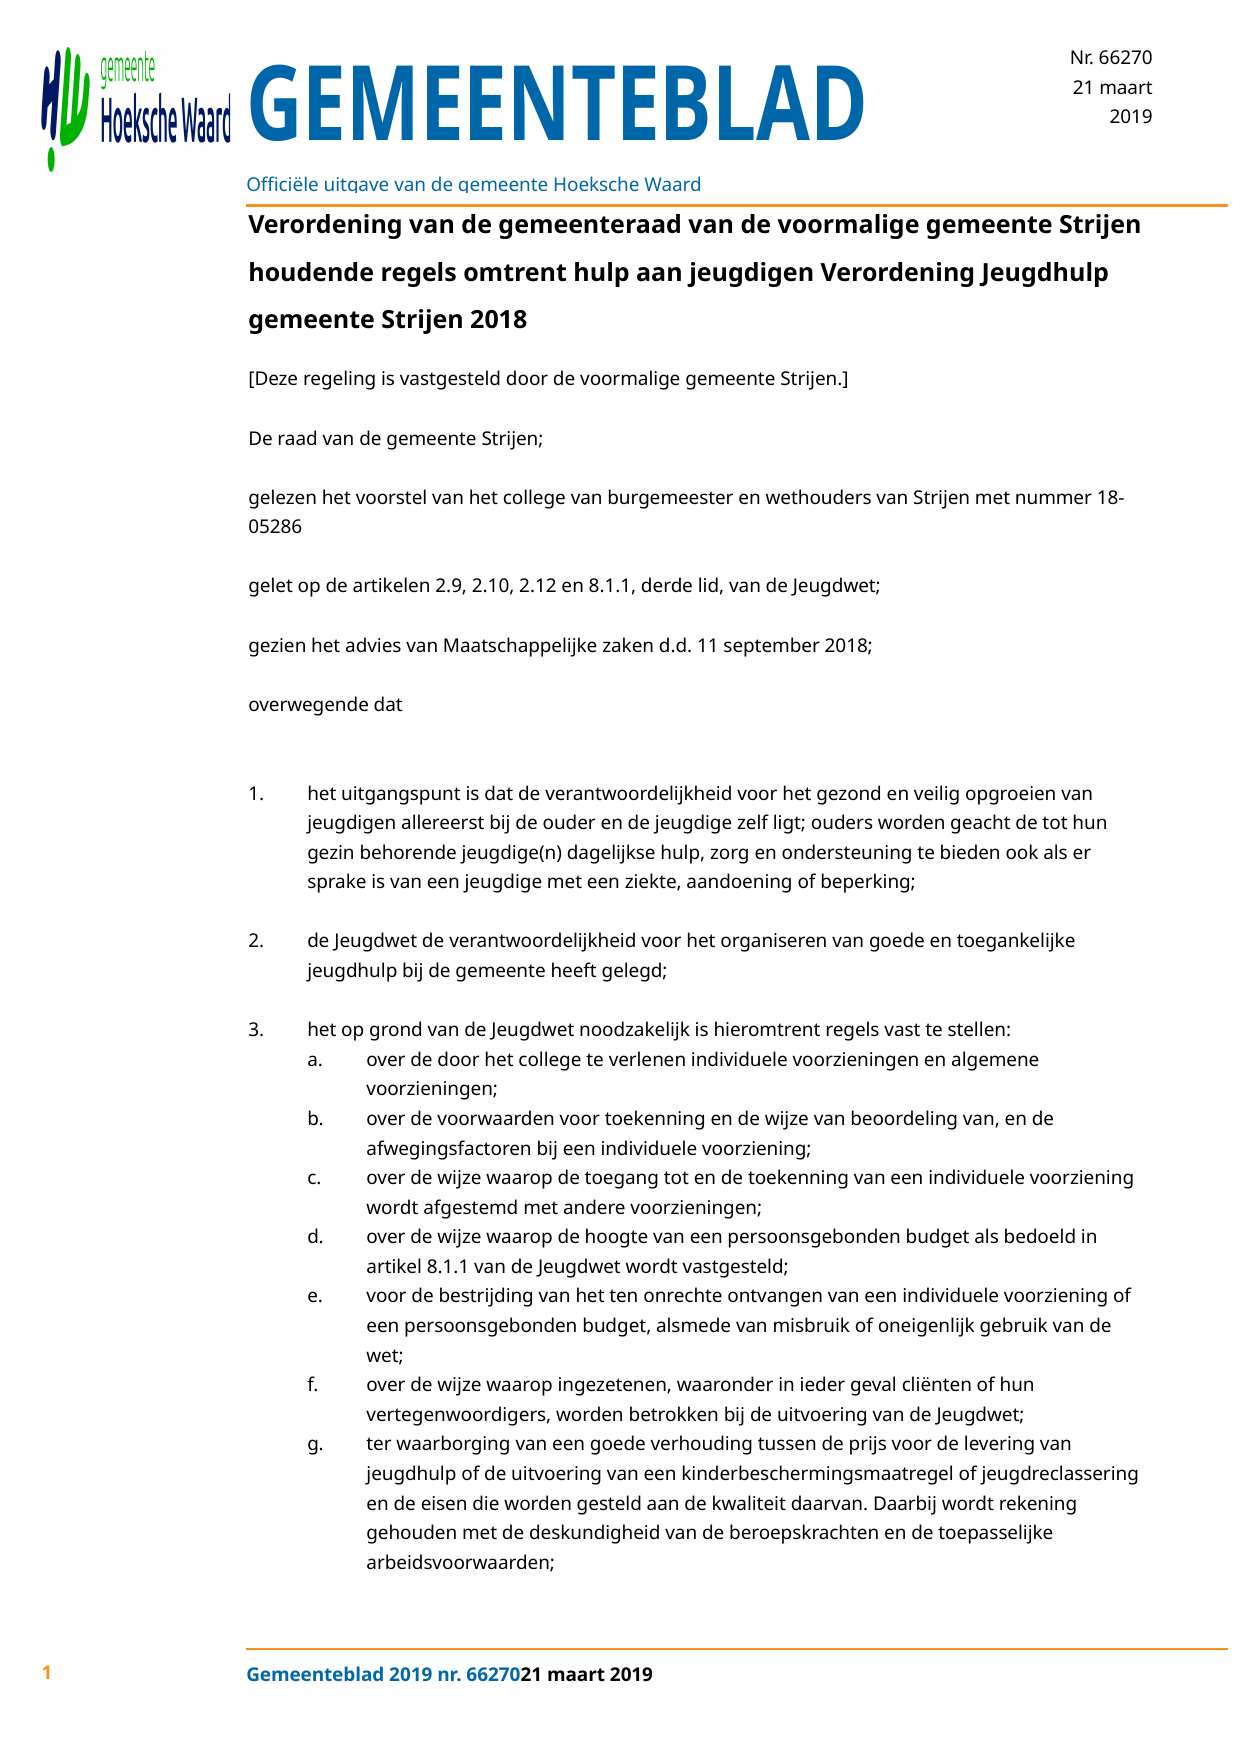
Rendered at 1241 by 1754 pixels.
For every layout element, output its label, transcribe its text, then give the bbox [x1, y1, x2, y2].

text gelet op de artikelen 2.9, 2.10, 2.12 en 8.1.1, derde lid, van de Jeugdwet; [248, 573, 1152, 598]
list over de wijze waarop de hoogte van een persoonsgebonden budget als bedoeld in artikel 8.1.1 van de Jeugdwet wordt vastgesteld; [307, 1223, 1152, 1279]
picture [41, 47, 231, 172]
list over de door het college te verlenen individuele voorzieningen en algemene voorzieningen; [307, 1046, 1152, 1101]
list het uitgangspunt is dat de verantwoordelijkheid voor het gezond en veilig opgroeien van jeugdigen allereerst bij de ouder en de jeugdige zelf ligt; ouders worden geacht de tot hun gezin behorende jeugdige(n) dagelijkse hulp, zorg en ondersteuning te bieden ook als er sprake is van een jeugdige met een ziekte, aandoening of beperking; [248, 780, 1152, 894]
list voor de bestrijding van het ten onrechte ontvangen van een individuele voorziening of een persoonsgebonden budget, alsmede van misbruik of oneigenlijk gebruik van de wet; [307, 1283, 1152, 1367]
list over de voorwaarden voor toekenning en de wijze van beoordeling van, en de afwegingsfactoren bij een individuele voorziening; [307, 1105, 1152, 1160]
list de Jeugdwet de verantwoordelijkheid voor het organiseren van goede en toegankelijke jeugdhulp bij de gemeente heeft gelegd; [248, 928, 1152, 983]
list over de wijze waarop de toegang tot en de toekenning van een individuele voorziening wordt afgestemd met andere voorzieningen; [307, 1164, 1152, 1219]
text Verordening van de gemeenteraad van de voormalige gemeente Strijen houdende regels omtrent hulp aan jeugdigen Verordening Jeugdhulp gemeente Strijen 2018 [248, 207, 1152, 336]
text [Deze regeling is vastgesteld door de voormalige gemeente Strijen.] [248, 366, 1152, 391]
text gelezen het voorstel van het college van burgemeester en wethouders van Strijen met nummer 18-05286 [248, 484, 1152, 539]
text overwegende dat [248, 691, 1152, 717]
list ter waarborging van een goede verhouding tussen de prijs voor de levering van jeugdhulp of de uitvoering van een kinderbeschermingsmaatregel of jeugdreclassering en de eisen die worden gesteld aan de kwaliteit daarvan. Daarbij wordt rekening gehouden met de deskundigheid van de beroepskrachten en de toepasselijke arbeidsvoorwaarden; [307, 1431, 1152, 1574]
text De raad van de gemeente Strijen; [248, 425, 1152, 450]
list over de wijze waarop ingezetenen, waaronder in ieder geval cliënten of hun vertegenwoordigers, worden betrokken bij de uitvoering van de Jeugdwet; [307, 1371, 1152, 1427]
text gezien het advies van Maatschappelijke zaken d.d. 11 september 2018; [248, 632, 1152, 657]
list het op grond van de Jeugdwet noodzakelijk is hieromtrent regels vast te stellen: [248, 1016, 1152, 1042]
